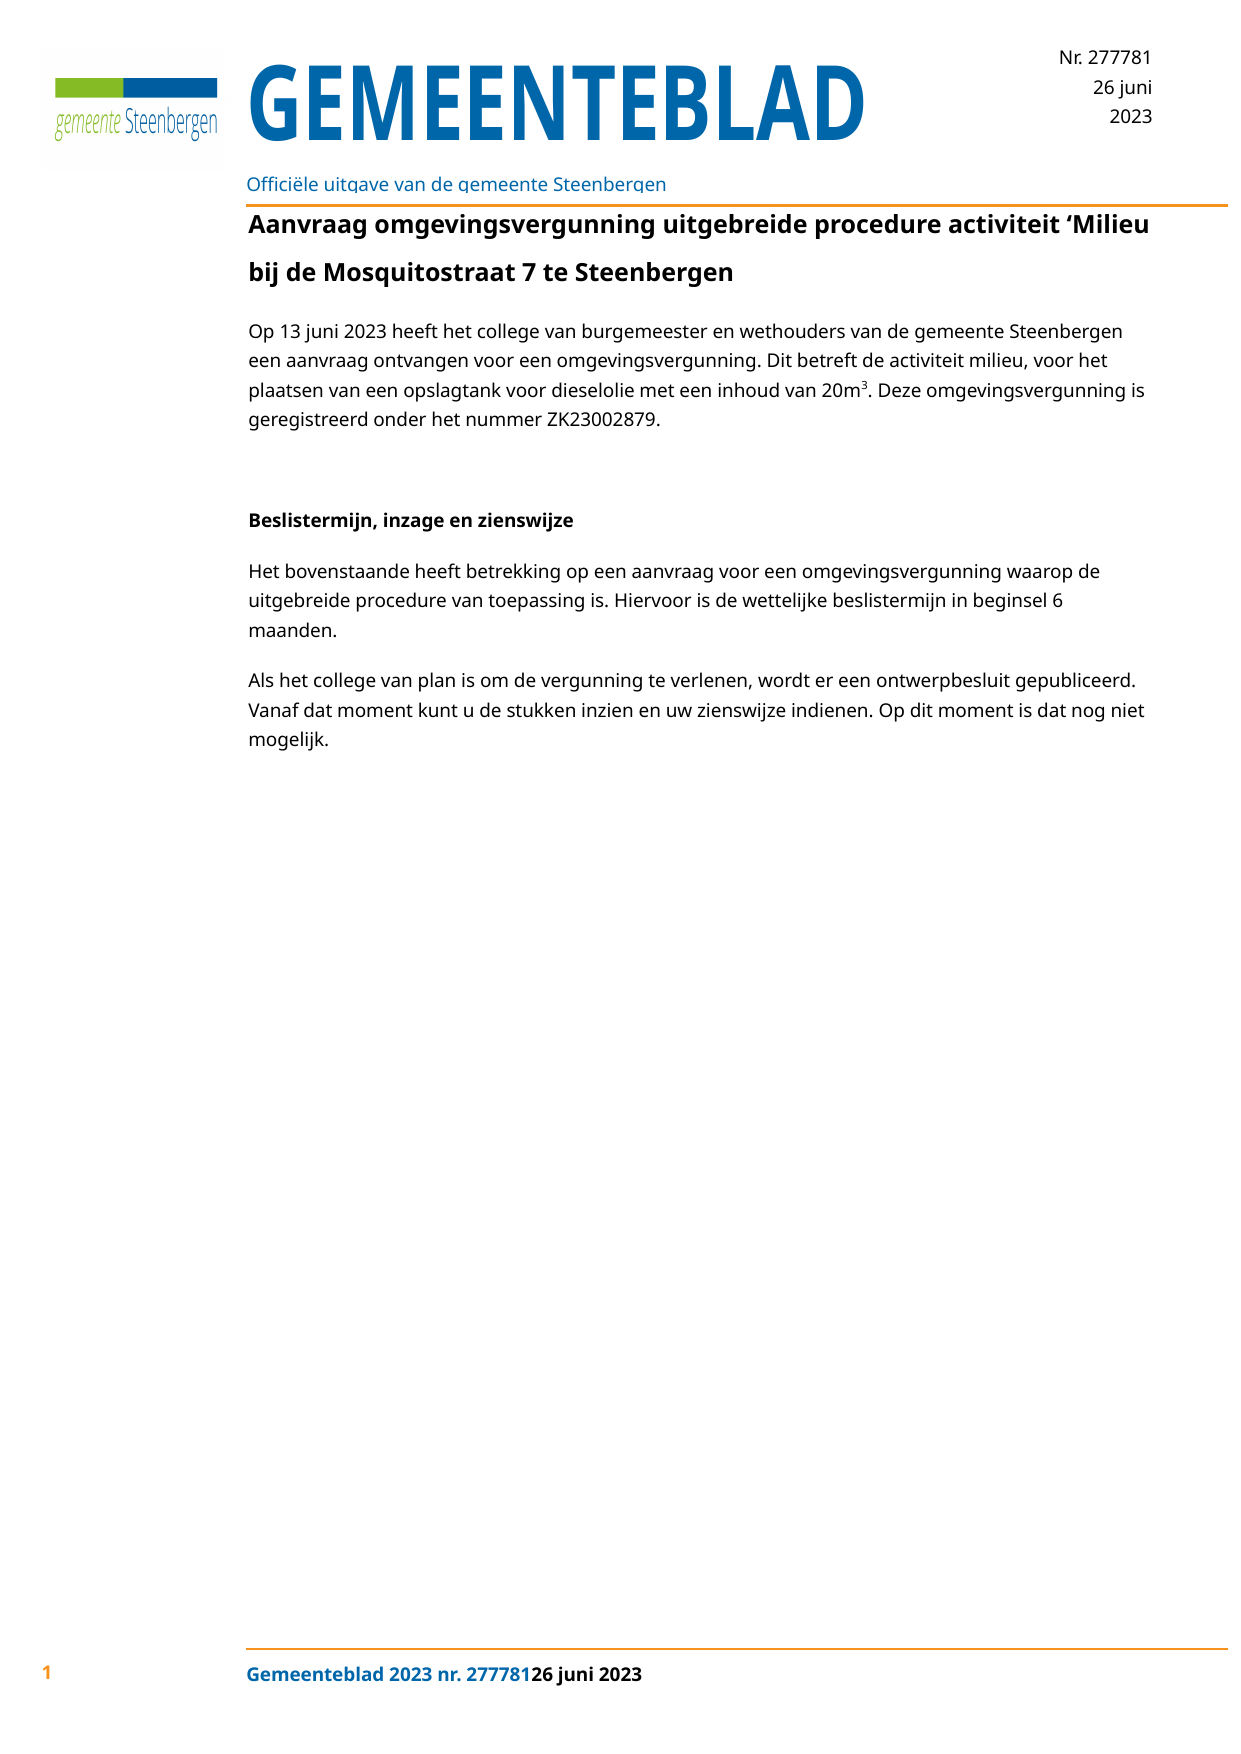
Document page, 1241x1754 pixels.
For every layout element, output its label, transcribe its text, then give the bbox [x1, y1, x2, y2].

text Beslistermijn, inzage en zienswijze [248, 507, 1152, 533]
text Op 13 juni 2023 heeft het college van burgemeester en wethouders van de gemeente Steenbergen een aanvraag ontvangen voor een omgevingsvergunning. Dit betreft de activiteit milieu, voor het plaatsen van een opslagtank voor dieselolie met een inhoud van 20m3. Deze omgevingsvergunning is geregistreerd onder het nummer ZK23002879. [248, 318, 1152, 432]
text Het bovenstaande heeft betrekking op een aanvraag voor een omgevingsvergunning waarop de uitgebreide procedure van toepassing is. Hiervoor is de wettelijke beslistermijn in beginsel 6 maanden. [248, 558, 1152, 643]
text Als het college van plan is om de vergunning te verlenen, wordt er een ontwerpbesluit gepubliceerd. Vanaf dat moment kunt u de stukken inzien en uw zienswijze indienen. Op dit moment is dat nog niet mogelijk. [248, 667, 1152, 752]
picture [41, 47, 231, 172]
text Aanvraag omgevingsvergunning uitgebreide procedure activiteit ‘Milieu bij de Mosquitostraat 7 te Steenbergen [248, 207, 1152, 288]
